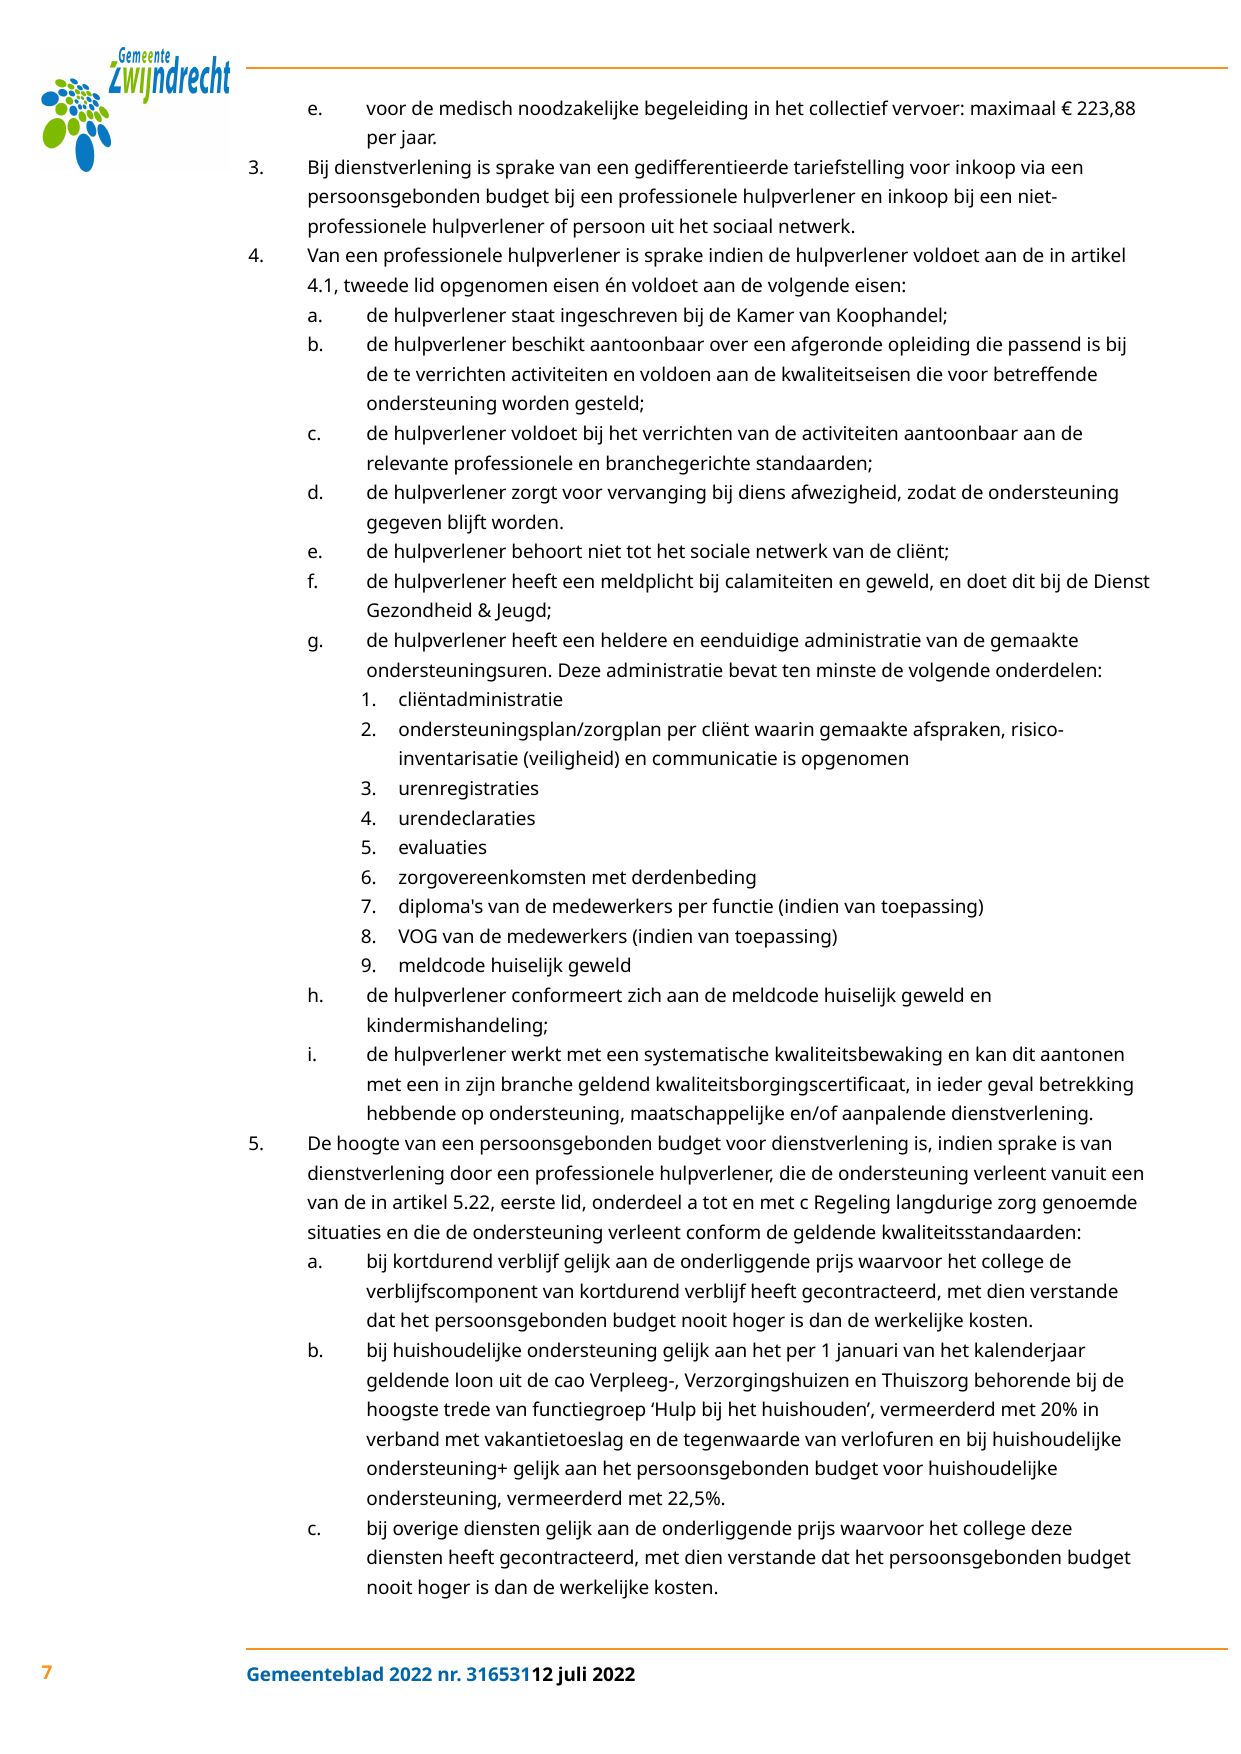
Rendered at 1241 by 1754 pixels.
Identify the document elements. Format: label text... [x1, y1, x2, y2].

list de hulpverlener zorgt voor vervanging bij diens afwezigheid, zodat de ondersteuning gegeven blijft worden. [307, 479, 1152, 535]
list urendeclaraties [361, 805, 1152, 831]
list de hulpverlener heeft een meldplicht bij calamiteiten en geweld, en doet dit bij de Dienst Gezondheid & Jeugd; [307, 568, 1152, 623]
list diploma's van de medewerkers per functie (indien van toepassing) [361, 893, 1152, 919]
list de hulpverlener werkt met een systematische kwaliteitsbewaking en kan dit aantonen met een in zijn branche geldend kwaliteitsborgingscertificaat, in ieder geval betrekking hebbende op ondersteuning, maatschappelijke en/of aanpalende dienstverlening. [307, 1041, 1152, 1126]
list bij kortdurend verblijf gelijk aan de onderliggende prijs waarvoor het college de verblijfscomponent van kortdurend verblijf heeft gecontracteerd, met dien verstande dat het persoonsgebonden budget nooit hoger is dan de werkelijke kosten. [307, 1248, 1152, 1333]
list Bij dienstverlening is sprake van een gedifferentieerde tariefstelling voor inkoop via een persoonsgebonden budget bij een professionele hulpverlener en inkoop bij een niet-professionele hulpverlener of persoon uit het sociaal netwerk. [248, 154, 1152, 239]
list bij overige diensten gelijk aan de onderliggende prijs waarvoor het college deze diensten heeft gecontracteerd, met dien verstande dat het persoonsgebonden budget nooit hoger is dan de werkelijke kosten. [307, 1515, 1152, 1600]
list evaluaties [361, 834, 1152, 860]
list ondersteuningsplan/zorgplan per cliënt waarin gemaakte afspraken, risico-inventarisatie (veiligheid) en communicatie is opgenomen [361, 716, 1152, 771]
list meldcode huiselijk geweld [361, 953, 1152, 978]
list de hulpverlener voldoet bij het verrichten van de activiteiten aantoonbaar aan de relevante professionele en branchegerichte standaarden; [307, 420, 1152, 476]
list cliëntadministratie [361, 686, 1152, 712]
list de hulpverlener beschikt aantoonbaar over een afgeronde opleiding die passend is bij de te verrichten activiteiten en voldoen aan de kwaliteitseisen die voor betreffende ondersteuning worden gesteld; [307, 331, 1152, 416]
list urenregistraties [361, 775, 1152, 801]
picture [41, 47, 231, 172]
list voor de medisch noodzakelijke begeleiding in het collectief vervoer: maximaal € 223,88 per jaar. [307, 95, 1152, 150]
list bij huishoudelijke ondersteuning gelijk aan het per 1 januari van het kalenderjaar geldende loon uit de cao Verpleeg-, Verzorgingshuizen en Thuiszorg behorende bij de hoogste trede van functiegroep ‘Hulp bij het huishouden’, vermeerderd met 20% in verband met vakantietoeslag en de tegenwaarde van verlofuren en bij huishoudelijke ondersteuning+ gelijk aan het persoonsgebonden budget voor huishoudelijke ondersteuning, vermeerderd met 22,5%. [307, 1337, 1152, 1511]
list de hulpverlener behoort niet tot het sociale netwerk van de cliënt; [307, 538, 1152, 564]
list de hulpverlener heeft een heldere en eenduidige administratie van de gemaakte ondersteuningsuren. Deze administratie bevat ten minste de volgende onderdelen: [307, 627, 1152, 683]
list de hulpverlener staat ingeschreven bij de Kamer van Koophandel; [307, 302, 1152, 328]
list zorgovereenkomsten met derdenbeding [361, 864, 1152, 890]
list De hoogte van een persoonsgebonden budget voor dienstverlening is, indien sprake is van dienstverlening door een professionele hulpverlener, die de ondersteuning verleent vanuit een van de in artikel 5.22, eerste lid, onderdeel a tot en met c Regeling langdurige zorg genoemde situaties en die de ondersteuning verleent conform de geldende kwaliteitsstandaarden: [248, 1130, 1152, 1245]
list de hulpverlener conformeert zich aan de meldcode huiselijk geweld en kindermishandeling; [307, 982, 1152, 1038]
list VOG van de medewerkers (indien van toepassing) [361, 923, 1152, 949]
list Van een professionele hulpverlener is sprake indien de hulpverlener voldoet aan de in artikel 4.1, tweede lid opgenomen eisen én voldoet aan de volgende eisen: [248, 243, 1152, 298]
